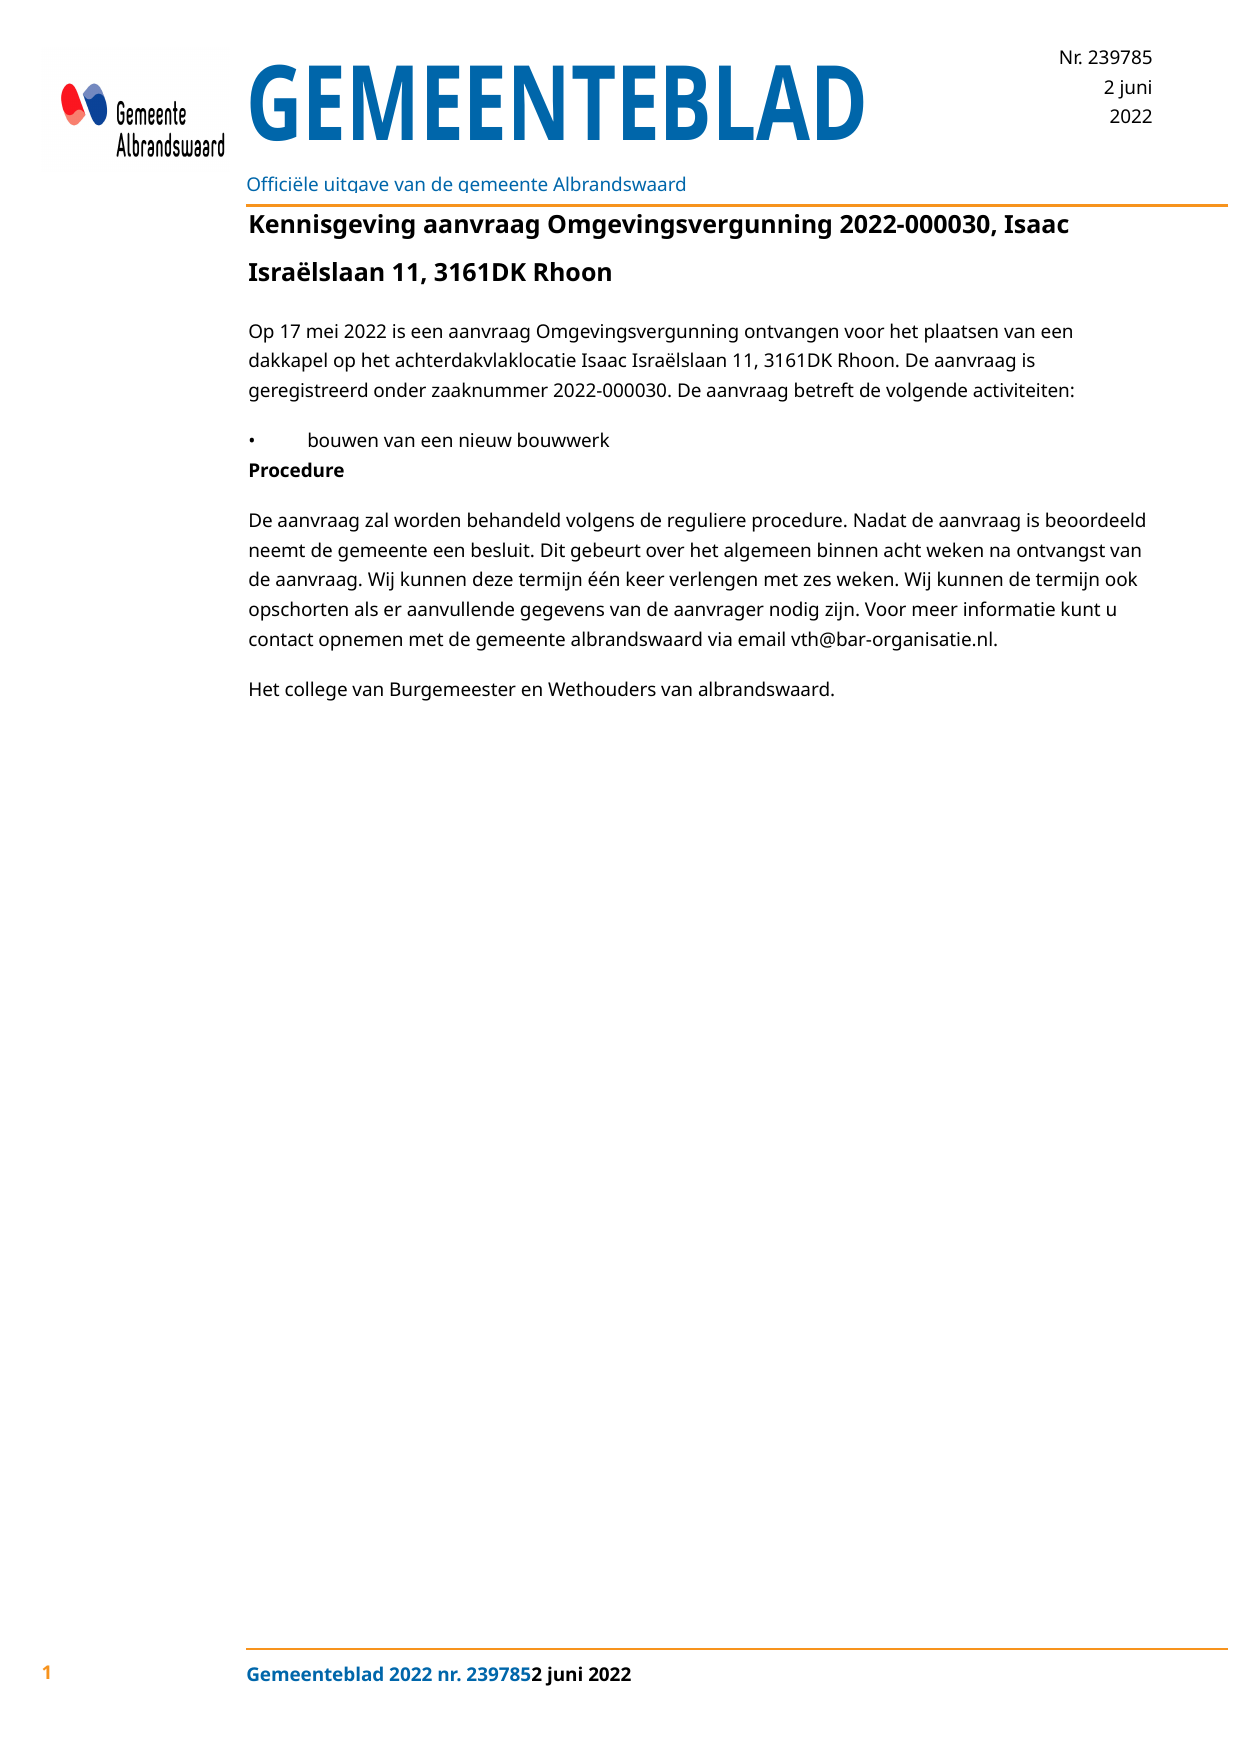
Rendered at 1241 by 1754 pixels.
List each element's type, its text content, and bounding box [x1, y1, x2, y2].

text Op 17 mei 2022 is een aanvraag Omgevingsvergunning ontvangen voor het plaatsen van een dakkapel op het achterdakvlaklocatie Isaac Israëlslaan 11, 3161DK Rhoon. De aanvraag is geregistreerd onder zaaknummer 2022-000030. De aanvraag betreft de volgende activiteiten: [248, 318, 1152, 403]
list bouwen van een nieuw bouwwerk [248, 427, 1152, 453]
picture [41, 47, 231, 172]
text Kennisgeving aanvraag Omgevingsvergunning 2022-000030, Isaac Israëlslaan 11, 3161DK Rhoon [248, 207, 1152, 288]
text Het college van Burgemeester en Wethouders van albrandswaard. [248, 676, 1152, 702]
text De aanvraag zal worden behandeld volgens de reguliere procedure. Nadat de aanvraag is beoordeeld neemt de gemeente een besluit. Dit gebeurt over het algemeen binnen acht weken na ontvangst van de aanvraag. Wij kunnen deze termijn één keer verlengen met zes weken. Wij kunnen de termijn ook opschorten als er aanvullende gegevens van de aanvrager nodig zijn. Voor meer informatie kunt u contact opnemen met de gemeente albrandswaard via email vth@bar-organisatie.nl. [248, 507, 1152, 652]
text Procedure [248, 457, 1152, 483]
